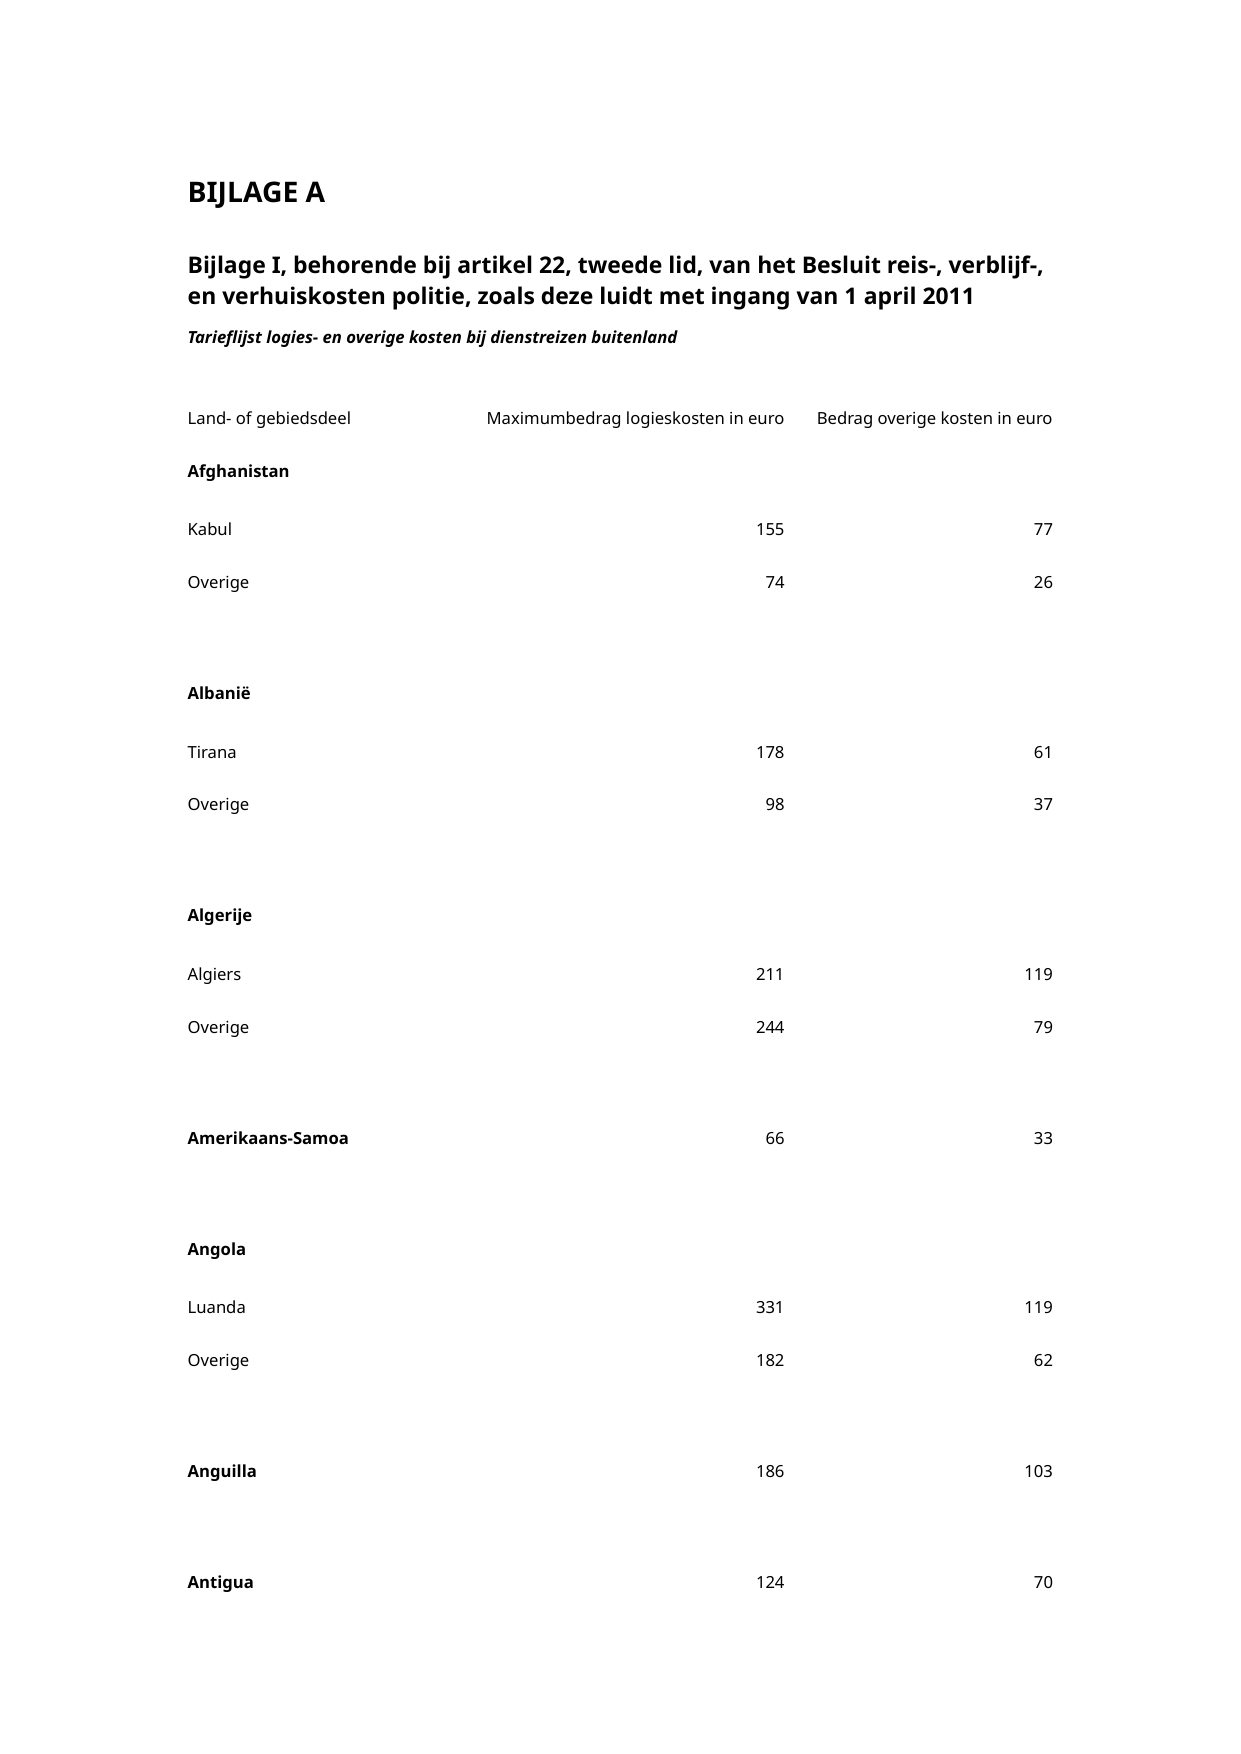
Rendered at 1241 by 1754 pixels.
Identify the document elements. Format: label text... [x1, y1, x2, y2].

table_cell Anguilla [188, 1460, 464, 1512]
table_cell [784, 904, 1053, 962]
table_cell 244 [464, 1015, 784, 1068]
table_cell Algiers [188, 963, 464, 1015]
table_header Maximumbedrag logieskosten in euro [464, 407, 784, 459]
table_cell [784, 682, 1053, 740]
subtitle BIJLAGE A [187, 172, 1053, 211]
table_cell 211 [464, 963, 784, 1015]
table_cell 62 [784, 1349, 1053, 1401]
subtitle Bijlage I, behorende bij artikel 22, tweede lid, van het Besluit reis-, verblijf-, en verhuiskosten politie, zoals deze luidt met ingang van 1 april 2011 [187, 249, 1053, 311]
table_cell [784, 1179, 1053, 1237]
table_cell [464, 1513, 784, 1571]
table_cell 178 [464, 740, 784, 793]
table_cell 124 [464, 1571, 784, 1594]
table_cell [784, 460, 1053, 518]
table_cell Overige [188, 1015, 464, 1068]
table_cell Antigua [188, 1571, 464, 1594]
table_cell 61 [784, 740, 1053, 793]
table_cell [784, 623, 1053, 682]
table_cell [188, 846, 464, 904]
table_header Bedrag overige kosten in euro [784, 407, 1053, 459]
table_cell 182 [464, 1349, 784, 1401]
table_cell [464, 1179, 784, 1237]
table_cell Overige [188, 571, 464, 623]
table_cell [464, 1238, 784, 1296]
table_cell [188, 623, 464, 682]
table_cell [188, 1068, 464, 1126]
table_cell 70 [784, 1571, 1053, 1594]
table_cell Angola [188, 1238, 464, 1296]
table_cell [784, 1513, 1053, 1571]
table_cell [464, 846, 784, 904]
table_cell 98 [464, 793, 784, 846]
table_cell Overige [188, 793, 464, 846]
table_cell [464, 682, 784, 740]
table_cell [784, 1068, 1053, 1126]
table_cell 79 [784, 1015, 1053, 1068]
table_cell 119 [784, 1296, 1053, 1349]
table_cell [464, 460, 784, 518]
text Tarieflijst logies- en overige kosten bij dienstreizen buitenland [187, 326, 1053, 349]
table_cell Luanda [188, 1296, 464, 1349]
table_cell 37 [784, 793, 1053, 846]
table_cell Albanië [188, 682, 464, 740]
table_cell [188, 1179, 464, 1237]
table_cell [784, 1401, 1053, 1460]
table_cell Amerikaans-Samoa [188, 1126, 464, 1179]
table_cell [188, 1401, 464, 1460]
table_cell 33 [784, 1126, 1053, 1179]
table_cell 77 [784, 518, 1053, 571]
table_cell [464, 623, 784, 682]
table_cell 119 [784, 963, 1053, 1015]
table_cell 26 [784, 571, 1053, 623]
table_header Land- of gebiedsdeel [188, 407, 464, 459]
table_cell [784, 846, 1053, 904]
table_cell 155 [464, 518, 784, 571]
table_cell [784, 1238, 1053, 1296]
table_cell [464, 904, 784, 962]
table_cell Algerije [188, 904, 464, 962]
table_cell 331 [464, 1296, 784, 1349]
table_cell Kabul [188, 518, 464, 571]
table_cell 66 [464, 1126, 784, 1179]
table_cell 103 [784, 1460, 1053, 1512]
table_cell Tirana [188, 740, 464, 793]
table_cell Overige [188, 1349, 464, 1401]
table_cell 186 [464, 1460, 784, 1512]
table_cell [464, 1401, 784, 1460]
table_cell 74 [464, 571, 784, 623]
table_cell Afghanistan [188, 460, 464, 518]
table_cell [464, 1068, 784, 1126]
table_cell [188, 1513, 464, 1571]
